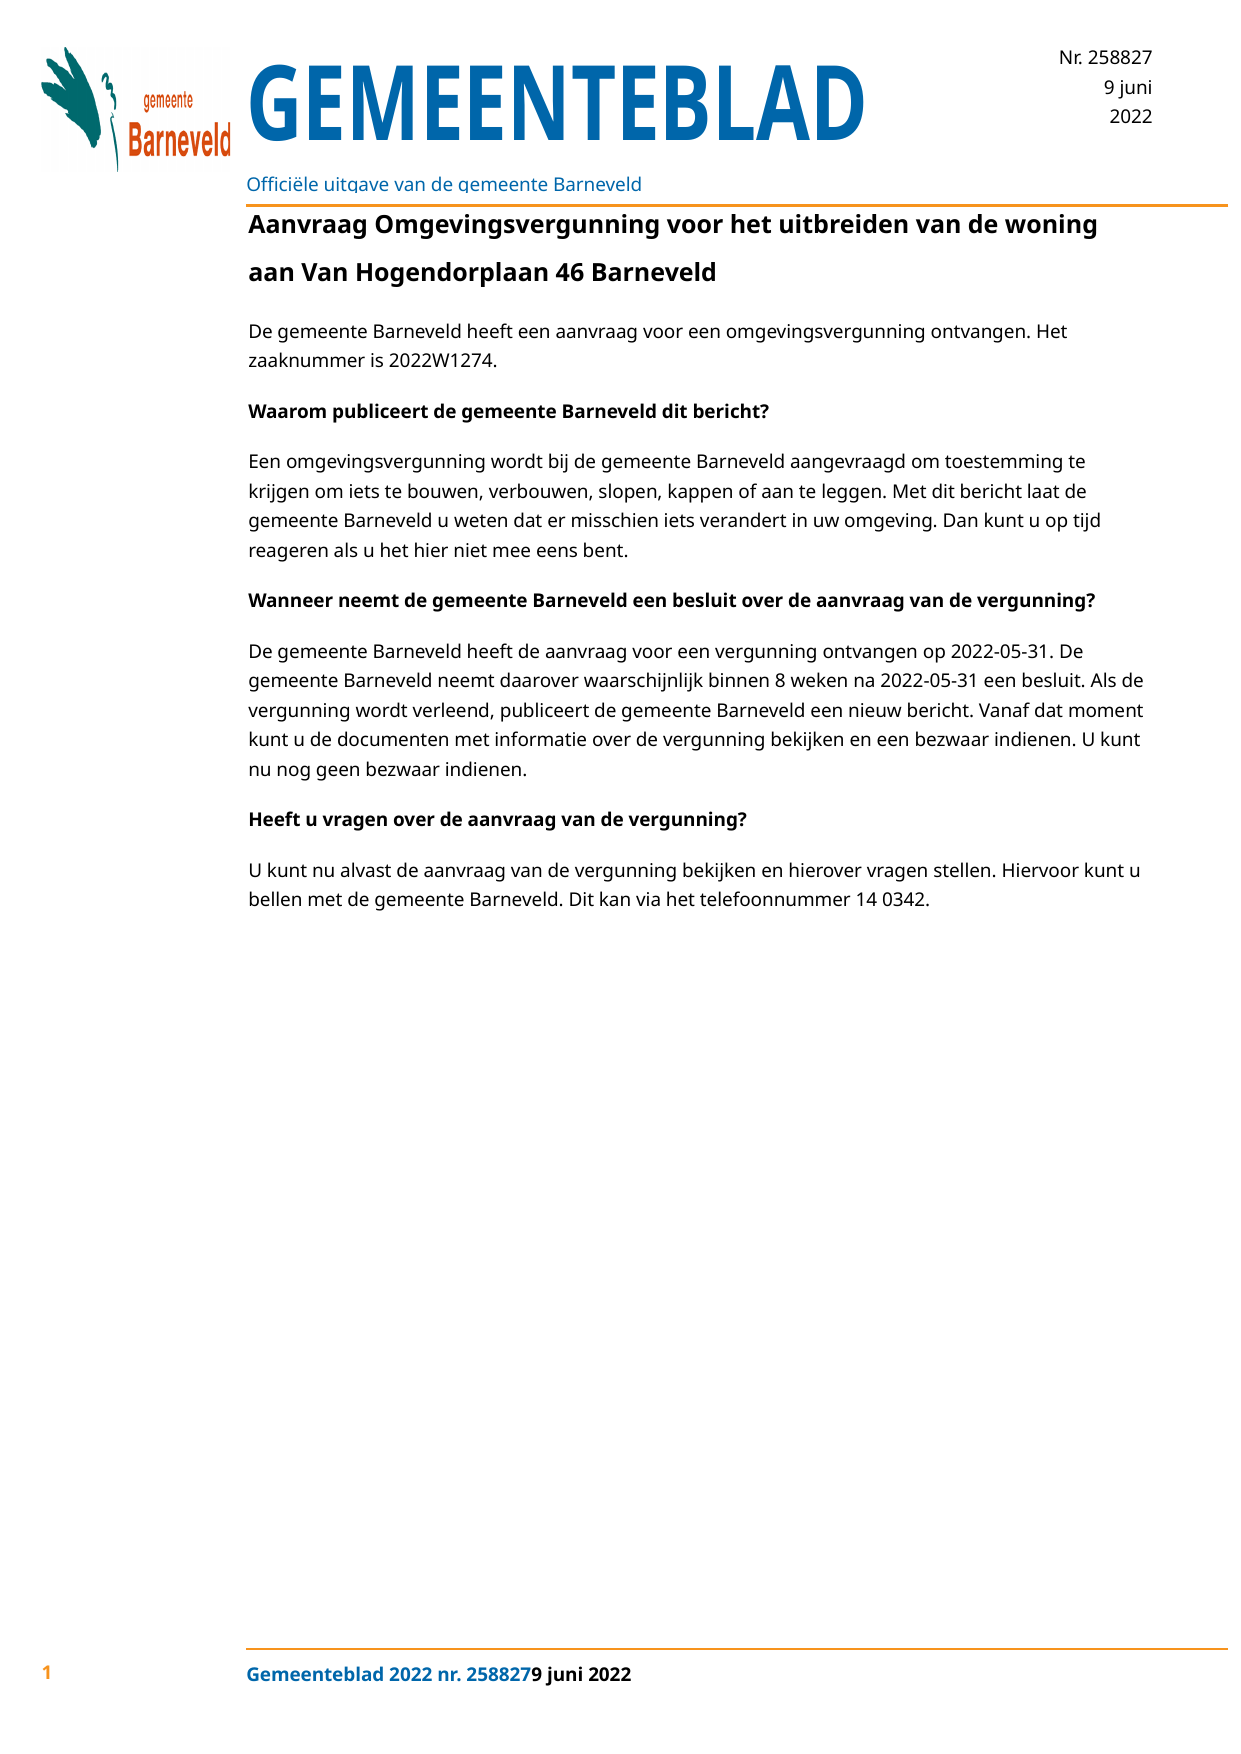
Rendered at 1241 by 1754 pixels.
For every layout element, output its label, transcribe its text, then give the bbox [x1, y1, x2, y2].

text Aanvraag Omgevingsvergunning voor het uitbreiden van de woning aan Van Hogendorplaan 46 Barneveld [248, 207, 1152, 288]
text U kunt nu alvast de aanvraag van de vergunning bekijken en hierover vragen stellen. Hiervoor kunt u bellen met de gemeente Barneveld. Dit kan via het telefoonnummer 14 0342. [248, 857, 1152, 912]
text Waarom publiceert de gemeente Barneveld dit bericht? [248, 398, 1152, 424]
text Wanneer neemt de gemeente Barneveld een besluit over de aanvraag van de vergunning? [248, 587, 1152, 613]
text Heeft u vragen over de aanvraag van de vergunning? [248, 807, 1152, 832]
text De gemeente Barneveld heeft de aanvraag voor een vergunning ontvangen op 2022-05-31. De gemeente Barneveld neemt daarover waarschijnlijk binnen 8 weken na 2022-05-31 een besluit. Als de vergunning wordt verleend, publiceert de gemeente Barneveld een nieuw bericht. Vanaf dat moment kunt u de documenten met informatie over de vergunning bekijken en een bezwaar indienen. U kunt nu nog geen bezwaar indienen. [248, 638, 1152, 782]
text Een omgevingsvergunning wordt bij de gemeente Barneveld aangevraagd om toestemming te krijgen om iets te bouwen, verbouwen, slopen, kappen of aan te leggen. Met dit bericht laat de gemeente Barneveld u weten dat er misschien iets verandert in uw omgeving. Dan kunt u op tijd reageren als u het hier niet mee eens bent. [248, 448, 1152, 563]
picture [41, 47, 231, 172]
text De gemeente Barneveld heeft een aanvraag voor een omgevingsvergunning ontvangen. Het zaaknummer is 2022W1274. [248, 318, 1152, 373]
